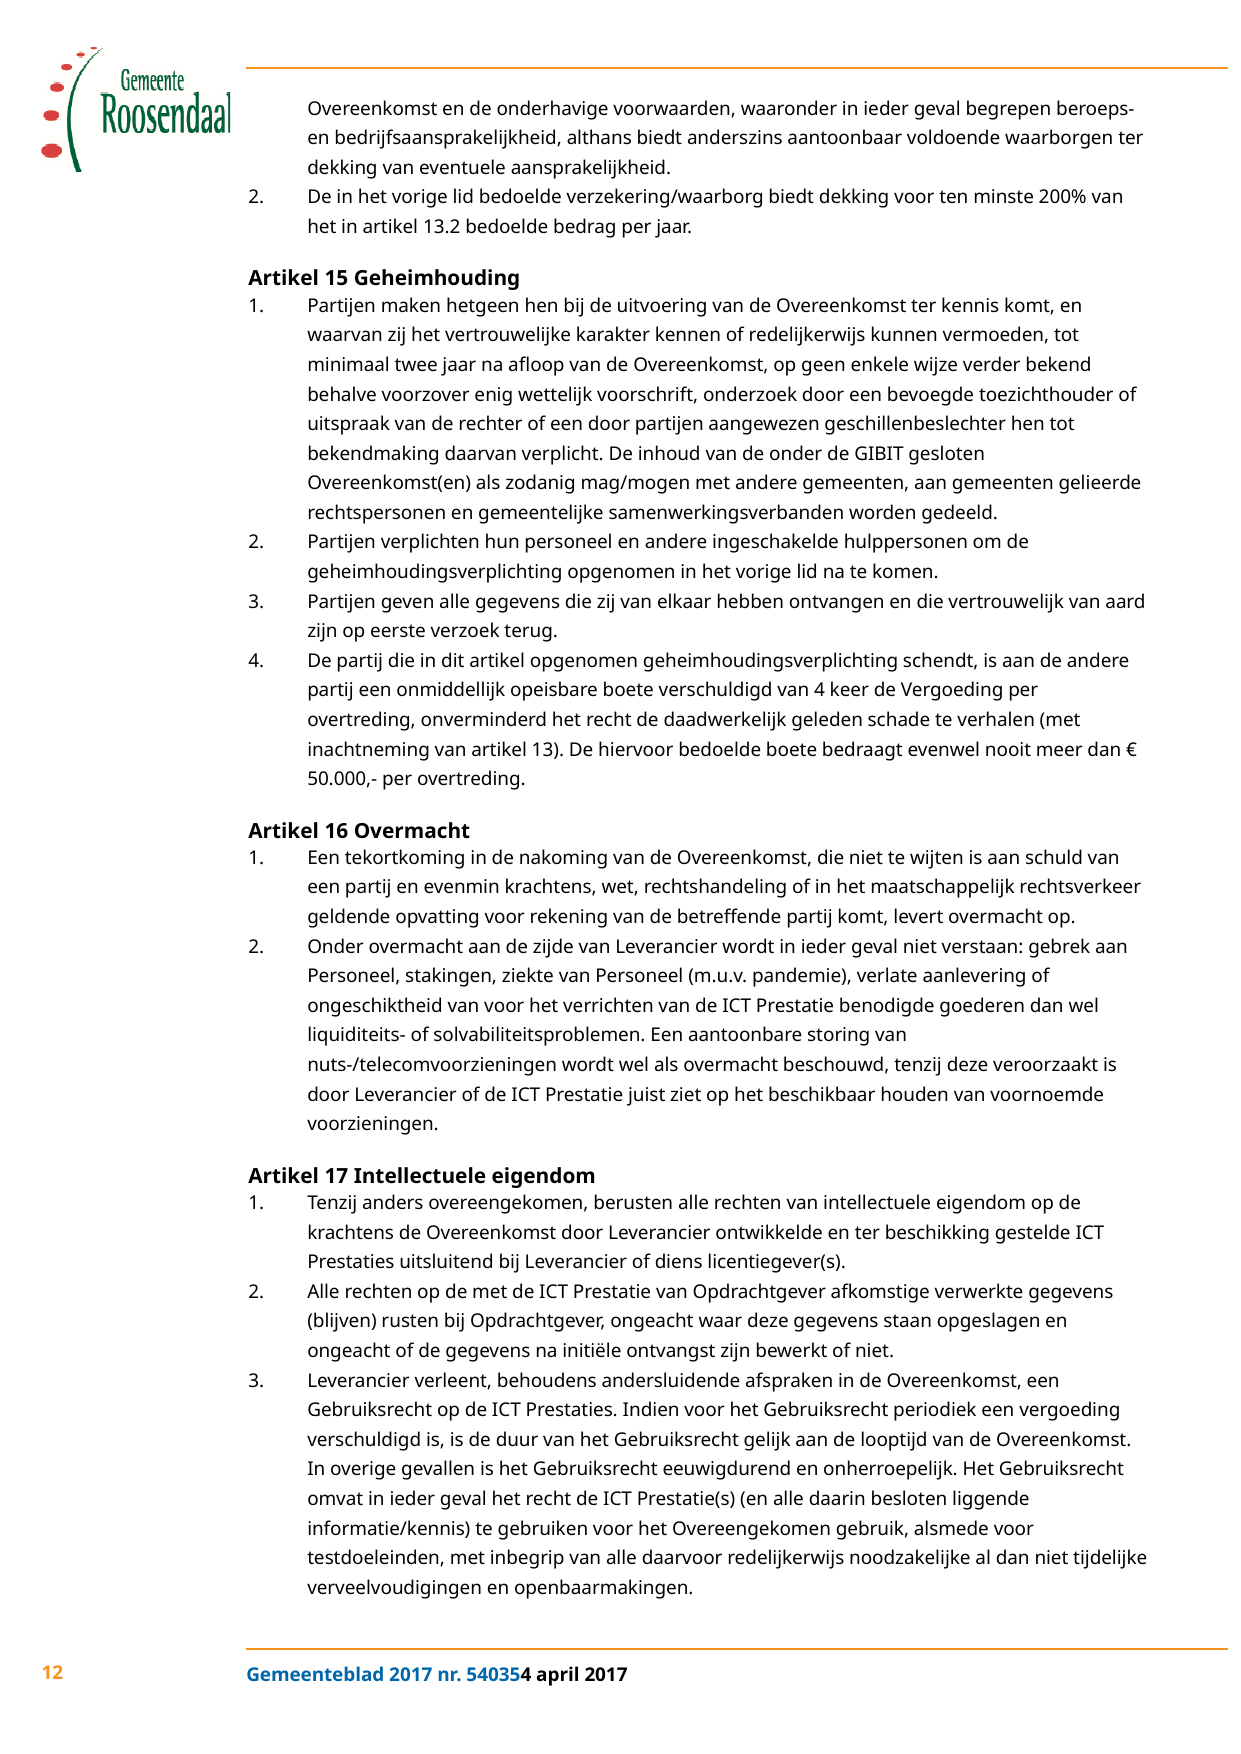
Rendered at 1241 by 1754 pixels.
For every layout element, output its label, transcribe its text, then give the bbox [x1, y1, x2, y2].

text Artikel 17 Intellectuele eigendom [248, 1161, 1152, 1189]
list Tenzij anders overeengekomen, berusten alle rechten van intellectuele eigendom op de krachtens de Overeenkomst door Leverancier ontwikkelde en ter beschikking gestelde ICT Prestaties uitsluitend bij Leverancier of diens licentiegever(s). [248, 1189, 1152, 1274]
text Artikel 16 Overmacht [248, 816, 1152, 844]
picture [41, 47, 231, 172]
list Overeenkomst en de onderhavige voorwaarden, waaronder in ieder geval begrepen beroeps- en bedrijfsaansprakelijkheid, althans biedt anderszins aantoonbaar voldoende waarborgen ter dekking van eventuele aansprakelijkheid. [248, 95, 1152, 180]
list De partij die in dit artikel opgenomen geheimhoudingsverplichting schendt, is aan de andere partij een onmiddellijk opeisbare boete verschuldigd van 4 keer de Vergoeding per overtreding, onverminderd het recht de daadwerkelijk geleden schade te verhalen (met inachtneming van artikel 13). De hiervoor bedoelde boete bedraagt evenwel nooit meer dan € 50.000,- per overtreding. [248, 647, 1152, 791]
list Alle rechten op de met de ICT Prestatie van Opdrachtgever afkomstige verwerkte gegevens (blijven) rusten bij Opdrachtgever, ongeacht waar deze gegevens staan opgeslagen en ongeacht of de gegevens na initiële ontvangst zijn bewerkt of niet. [248, 1278, 1152, 1363]
list Partijen verplichten hun personeel en andere ingeschakelde hulppersonen om de geheimhoudingsverplichting opgenomen in het vorige lid na te komen. [248, 529, 1152, 584]
list Partijen maken hetgeen hen bij de uitvoering van de Overeenkomst ter kennis komt, en waarvan zij het vertrouwelijke karakter kennen of redelijkerwijs kunnen vermoeden, tot minimaal twee jaar na afloop van de Overeenkomst, op geen enkele wijze verder bekend behalve voorzover enig wettelijk voorschrift, onderzoek door een bevoegde toezichthouder of uitspraak van de rechter of een door partijen aangewezen geschillenbeslechter hen tot bekendmaking daarvan verplicht. De inhoud van de onder de GIBIT gesloten Overeenkomst(en) als zodanig mag/mogen met andere gemeenten, aan gemeenten gelieerde rechtspersonen en gemeentelijke samenwerkingsverbanden worden gedeeld. [248, 292, 1152, 525]
text Artikel 15 Geheimhouding [248, 263, 1152, 292]
list De in het vorige lid bedoelde verzekering/waarborg biedt dekking voor ten minste 200% van het in artikel 13.2 bedoelde bedrag per jaar. [248, 183, 1152, 239]
list Leverancier verleent, behoudens andersluidende afspraken in de Overeenkomst, een Gebruiksrecht op de ICT Prestaties. Indien voor het Gebruiksrecht periodiek een vergoeding verschuldigd is, is de duur van het Gebruiksrecht gelijk aan de looptijd van de Overeenkomst. In overige gevallen is het Gebruiksrecht eeuwigdurend en onherroepelijk. Het Gebruiksrecht omvat in ieder geval het recht de ICT Prestatie(s) (en alle daarin besloten liggende informatie/kennis) te gebruiken voor het Overeengekomen gebruik, alsmede voor testdoeleinden, met inbegrip van alle daarvoor redelijkerwijs noodzakelijke al dan niet tijdelijke verveelvoudigingen en openbaarmakingen. [248, 1367, 1152, 1599]
list Onder overmacht aan de zijde van Leverancier wordt in ieder geval niet verstaan: gebrek aan Personeel, stakingen, ziekte van Personeel (m.u.v. pandemie), verlate aanlevering of ongeschiktheid van voor het verrichten van de ICT Prestatie benodigde goederen dan wel liquiditeits- of solvabiliteitsproblemen. Een aantoonbare storing van nuts-/telecomvoorzieningen wordt wel als overmacht beschouwd, tenzij deze veroorzaakt is door Leverancier of de ICT Prestatie juist ziet op het beschikbaar houden van voornoemde voorzieningen. [248, 933, 1152, 1136]
list Een tekortkoming in de nakoming van de Overeenkomst, die niet te wijten is aan schuld van een partij en evenmin krachtens, wet, rechtshandeling of in het maatschappelijk rechtsverkeer geldende opvatting voor rekening van de betreffende partij komt, levert overmacht op. [248, 844, 1152, 929]
list Partijen geven alle gegevens die zij van elkaar hebben ontvangen en die vertrouwelijk van aard zijn op eerste verzoek terug. [248, 588, 1152, 643]
